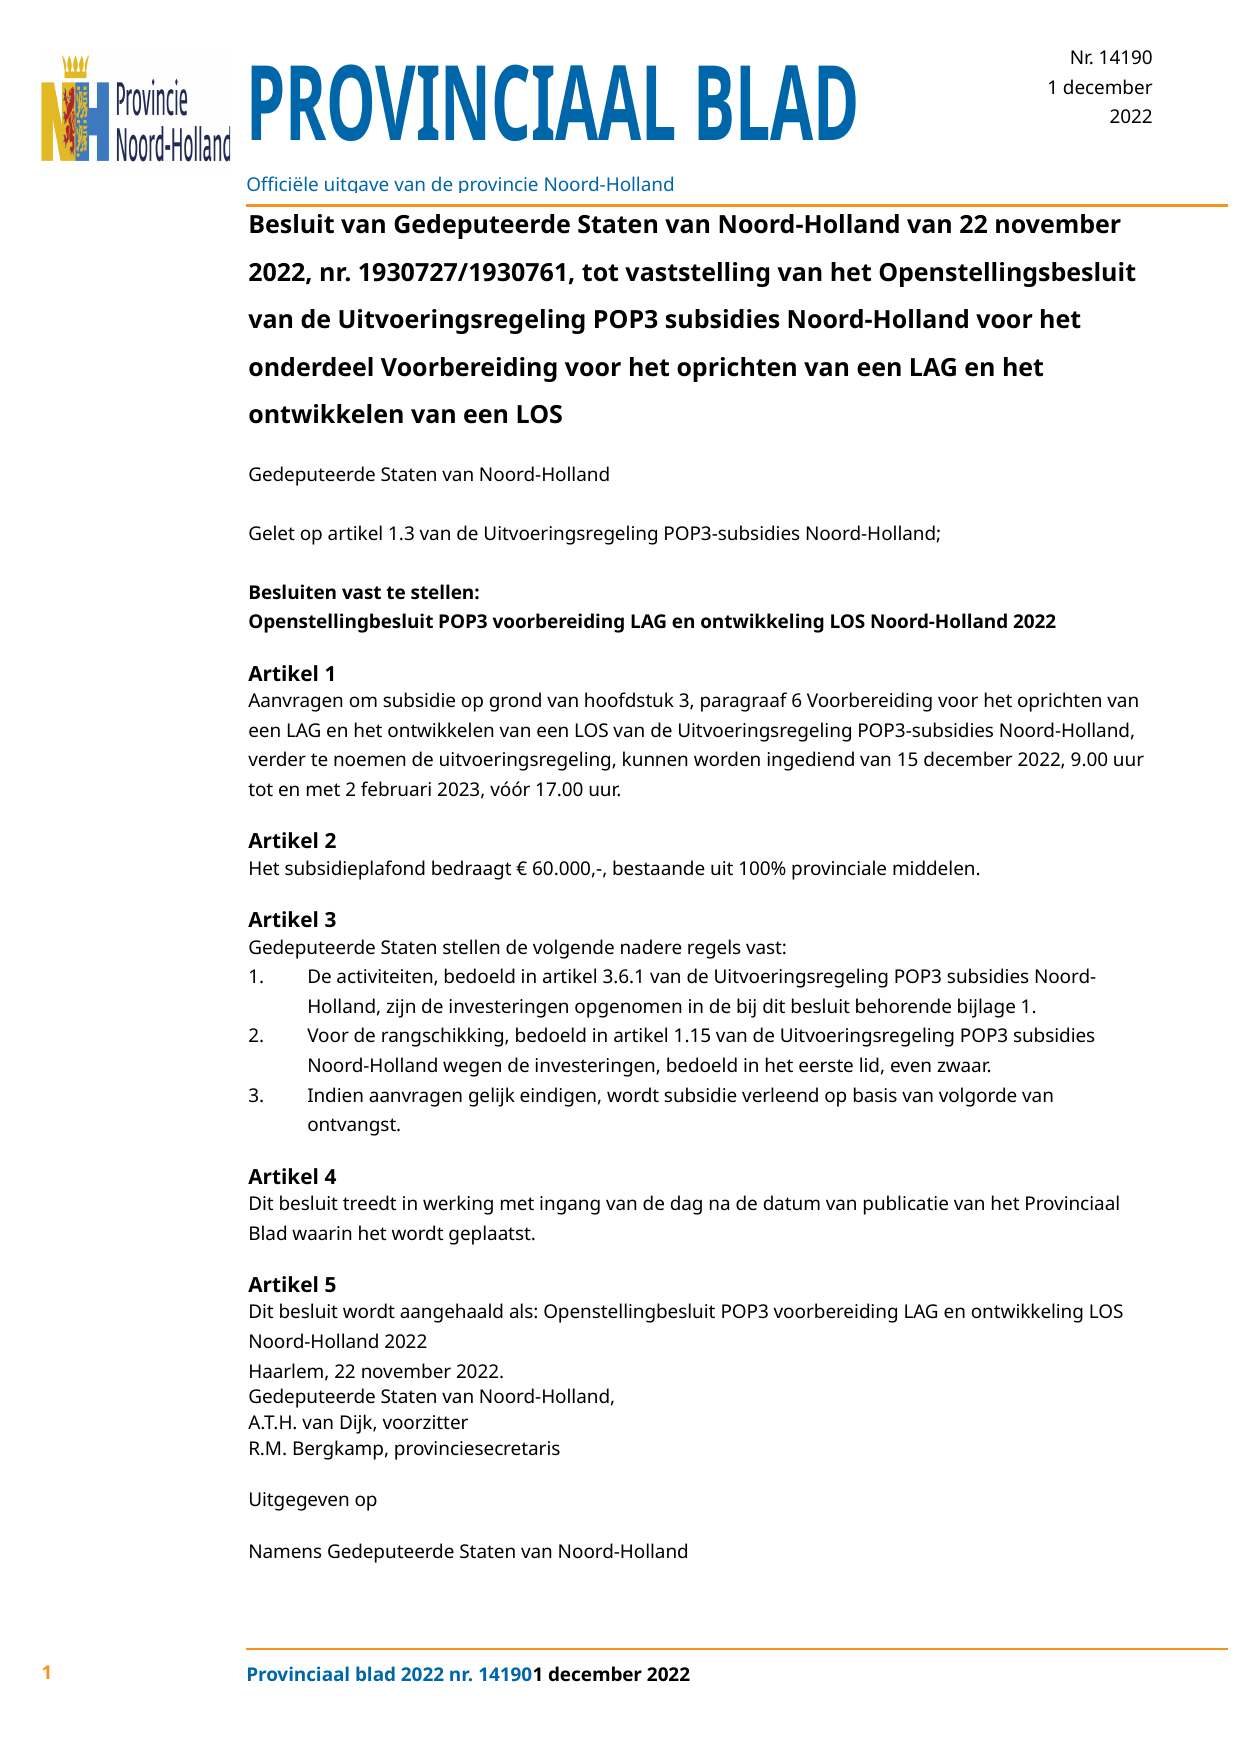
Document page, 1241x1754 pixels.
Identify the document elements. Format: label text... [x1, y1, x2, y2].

text Gedeputeerde Staten van Noord-Holland [248, 461, 1152, 486]
text Dit besluit wordt aangehaald als: Openstellingbesluit POP3 voorbereiding LAG en ontwikkeling LOS Noord-Holland 2022 [248, 1299, 1152, 1354]
text Het subsidieplafond bedraagt € 60.000,-, bestaande uit 100% provinciale middelen. [248, 855, 1152, 881]
text Aanvragen om subsidie op grond van hoofdstuk 3, paragraaf 6 Voorbereiding voor het oprichten van een LAG en het ontwikkelen van een LOS van de Uitvoeringsregeling POP3-subsidies Noord-Holland, verder te noemen de uitvoeringsregeling, kunnen worden ingediend van 15 december 2022, 9.00 uur tot en met 2 februari 2023, vóór 17.00 uur. [248, 687, 1152, 802]
text Namens Gedeputeerde Staten van Noord-Holland [248, 1538, 1152, 1564]
list Indien aanvragen gelijk eindigen, wordt subsidie verleend op basis van volgorde van ontvangst. [248, 1082, 1152, 1137]
picture [41, 47, 231, 172]
text Artikel 4 [248, 1162, 1152, 1190]
text Besluit van Gedeputeerde Staten van Noord-Holland van 22 november 2022, nr. 1930727/1930761, tot vaststelling van het Openstellingsbesluit van de Uitvoeringsregeling POP3 subsidies Noord-Holland voor het onderdeel Voorbereiding voor het oprichten van een LAG en het ontwikkelen van een LOS [248, 207, 1152, 431]
text A.T.H. van Dijk, voorzitter [248, 1409, 1152, 1435]
text Artikel 1 [248, 659, 1152, 687]
text Gedeputeerde Staten van Noord-Holland, [248, 1384, 1152, 1409]
text Openstellingbesluit POP3 voorbereiding LAG en ontwikkeling LOS Noord-Holland 2022 [248, 609, 1152, 634]
text Artikel 5 [248, 1270, 1152, 1299]
text Artikel 2 [248, 827, 1152, 855]
list De activiteiten, bedoeld in artikel 3.6.1 van de Uitvoeringsregeling POP3 subsidies Noord-Holland, zijn de investeringen opgenomen in de bij dit besluit behorende bijlage 1. [248, 963, 1152, 1019]
text Uitgegeven op [248, 1487, 1152, 1512]
text Haarlem, 22 november 2022. [248, 1358, 1152, 1384]
text Artikel 3 [248, 906, 1152, 934]
text Besluiten vast te stellen: [248, 579, 1152, 605]
text Gelet op artikel 1.3 van de Uitvoeringsregeling POP3-subsidies Noord-Holland; [248, 520, 1152, 546]
text R.M. Bergkamp, provinciesecretaris [248, 1435, 1152, 1461]
text Gedeputeerde Staten stellen de volgende nadere regels vast: [248, 934, 1152, 960]
text Dit besluit treedt in werking met ingang van de dag na de datum van publicatie van het Provinciaal Blad waarin het wordt geplaatst. [248, 1190, 1152, 1246]
list Voor de rangschikking, bedoeld in artikel 1.15 van de Uitvoeringsregeling POP3 subsidies Noord-Holland wegen de investeringen, bedoeld in het eerste lid, even zwaar. [248, 1023, 1152, 1078]
